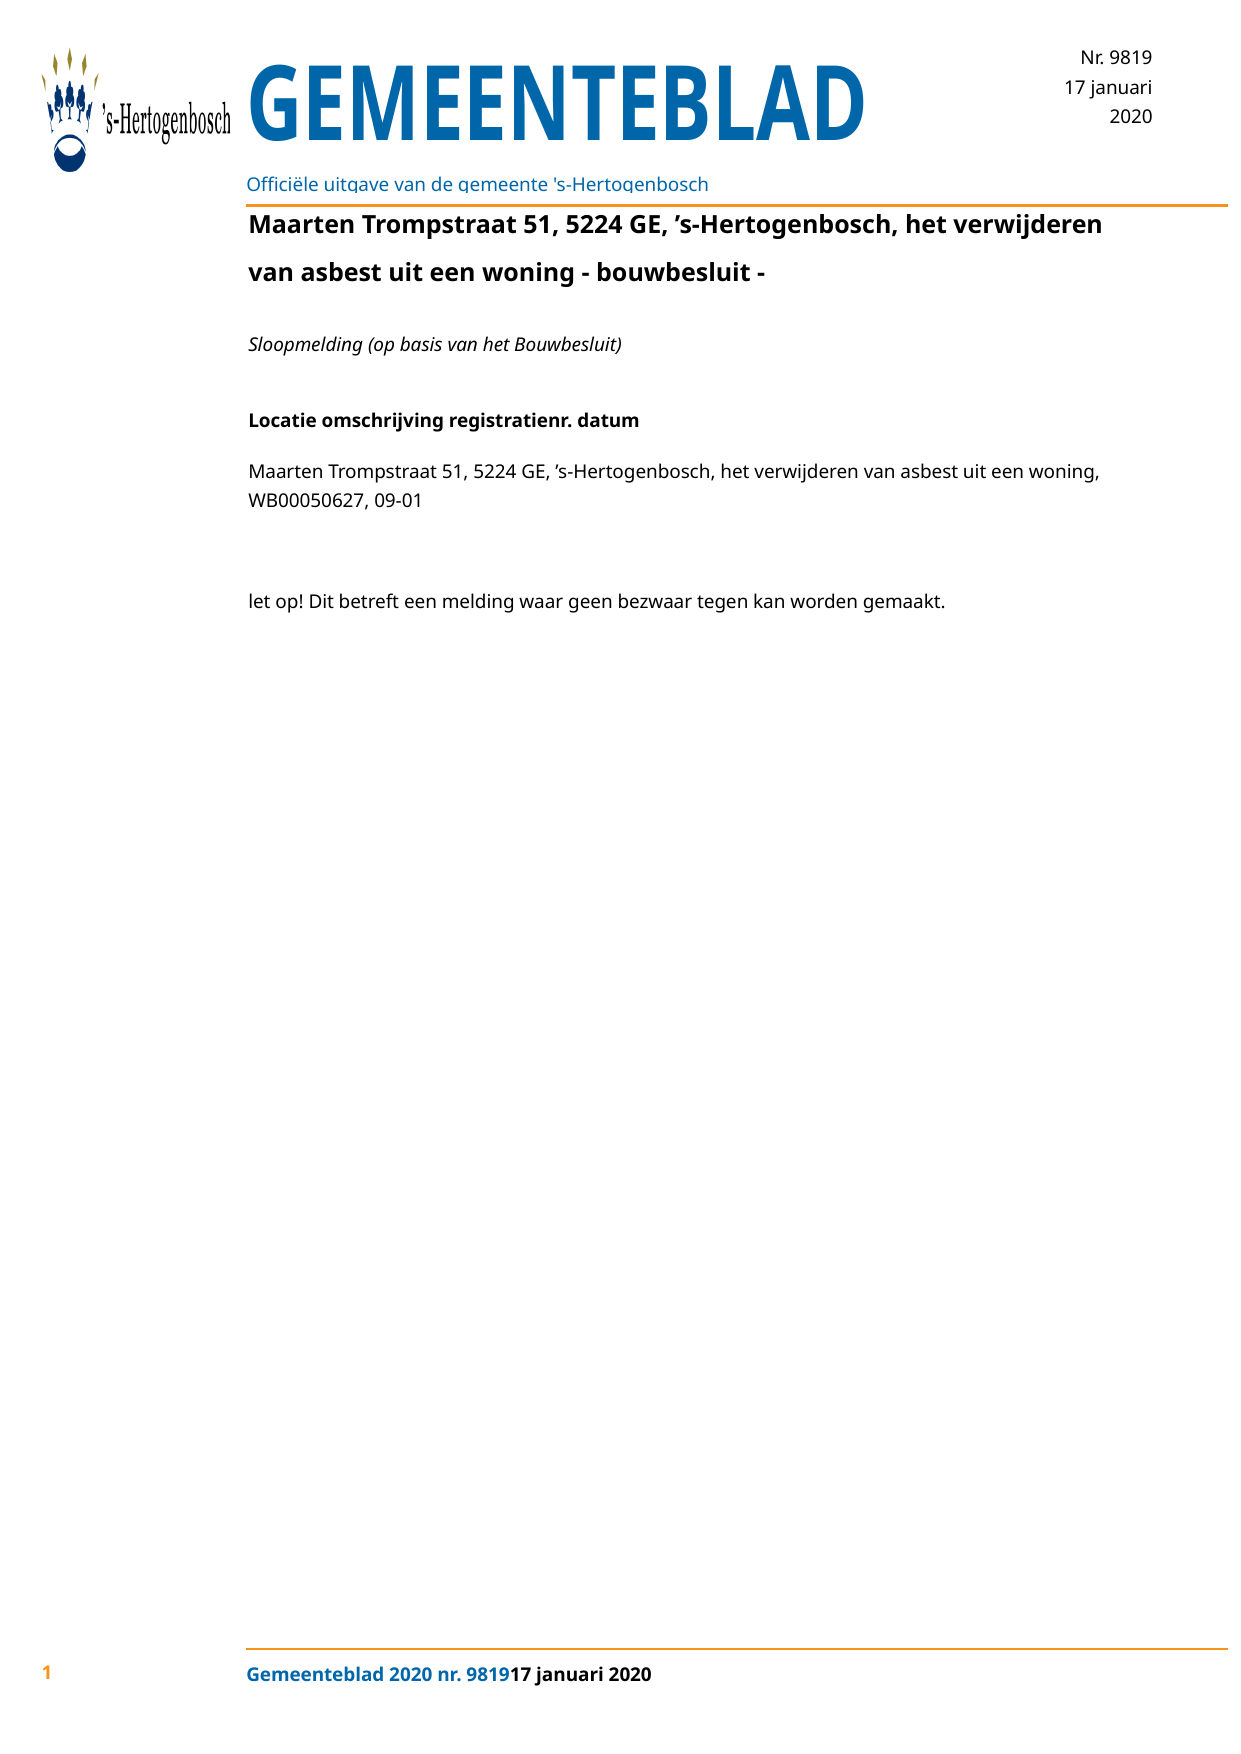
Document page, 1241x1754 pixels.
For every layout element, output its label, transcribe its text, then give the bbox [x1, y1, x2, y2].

text Maarten Trompstraat 51, 5224 GE, ’s-Hertogenbosch, het verwijderen van asbest uit een woning - bouwbesluit - [248, 207, 1152, 288]
text let op! Dit betreft een melding waar geen bezwaar tegen kan worden gemaakt. [248, 588, 1152, 614]
text Locatie omschrijving registratienr. datum [248, 408, 1152, 433]
text Sloopmelding (op basis van het Bouwbesluit) [248, 331, 1152, 357]
text Maarten Trompstraat 51, 5224 GE, ’s-Hertogenbosch, het verwijderen van asbest uit een woning, WB00050627, 09-01 [248, 458, 1152, 513]
picture [41, 47, 231, 172]
